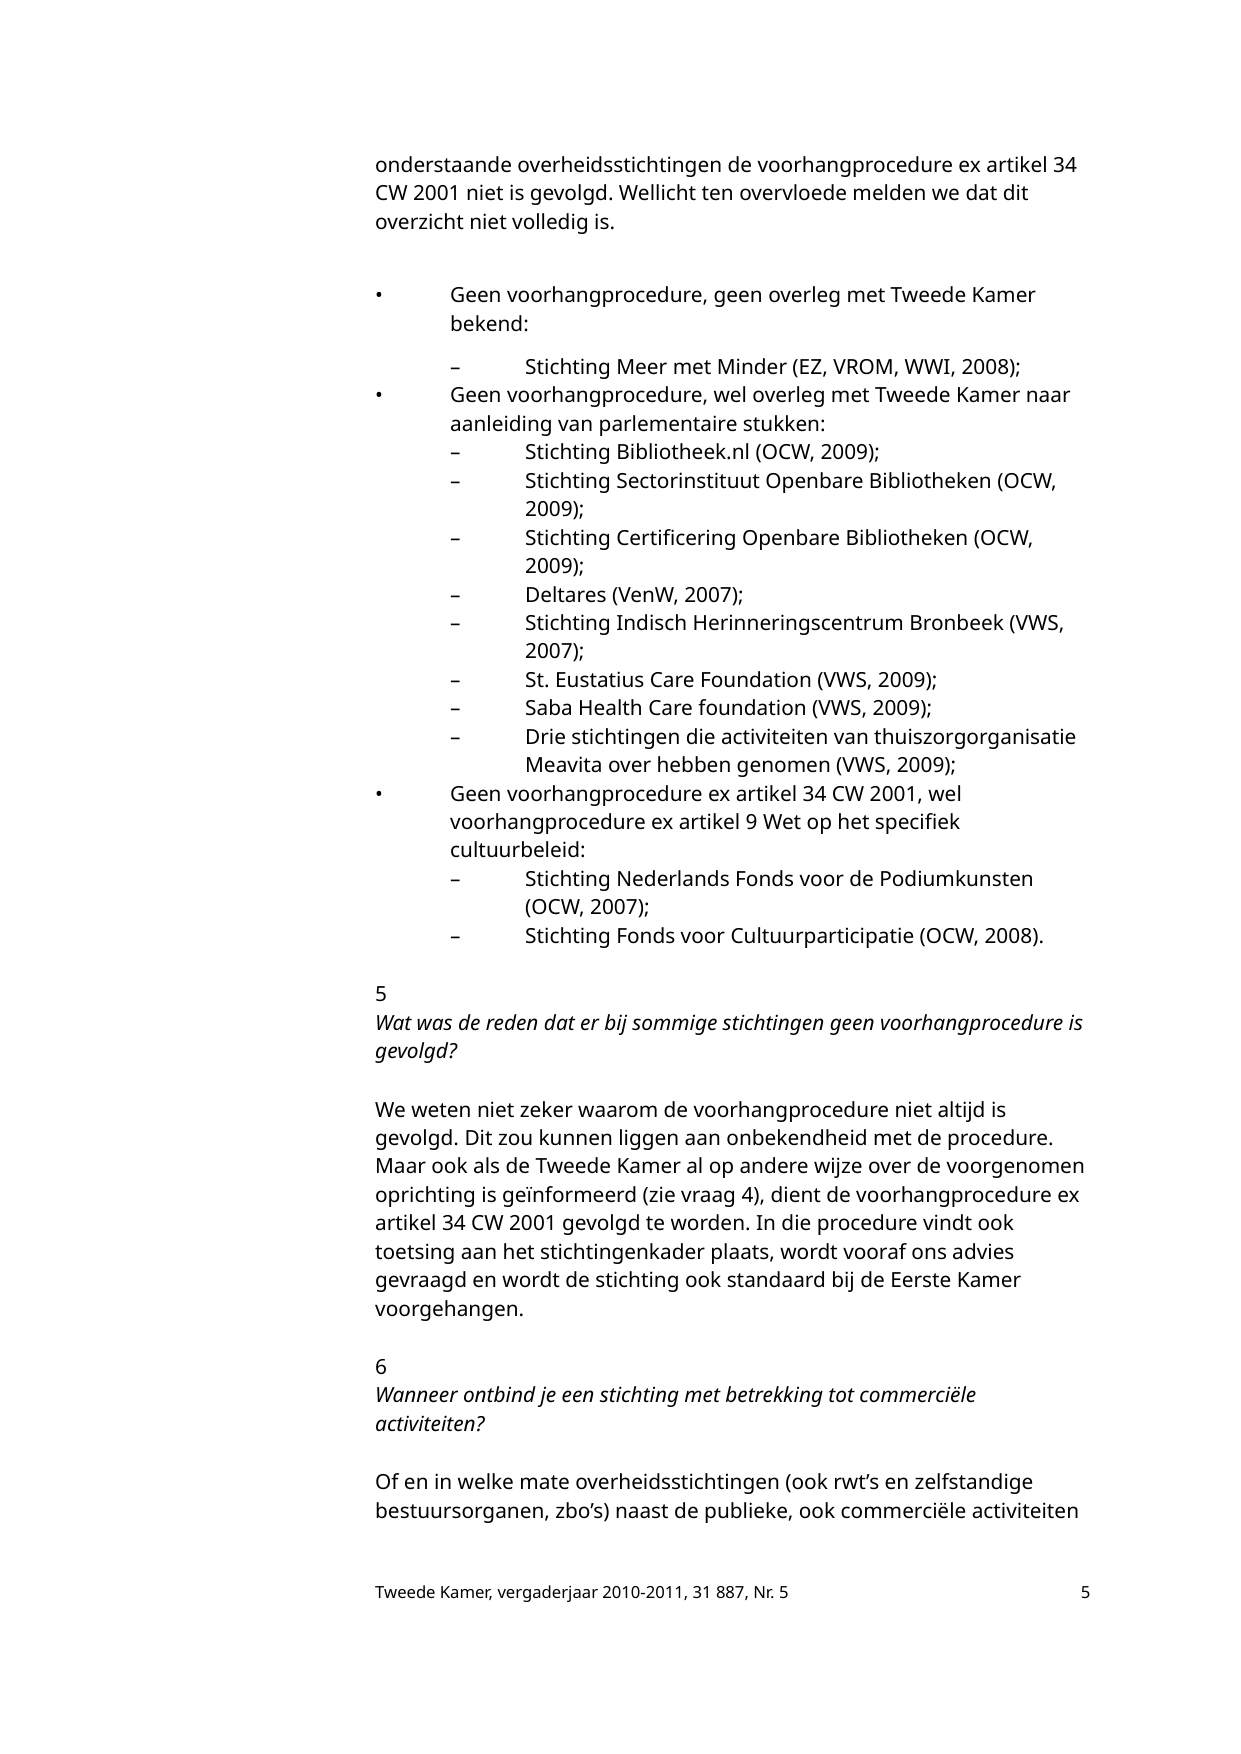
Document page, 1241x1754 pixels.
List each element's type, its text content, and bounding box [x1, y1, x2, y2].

text Of en in welke mate overheidsstichtingen (ook rwt’s en zelfstandige bestuursorganen, zbo’s) naast de publieke, ook commerciële activiteiten [375, 1467, 1090, 1524]
list Deltares (VenW, 2007); [450, 580, 1090, 608]
list Geen voorhangprocedure ex artikel 34 CW 2001, wel voorhangprocedure ex artikel 9 Wet op het specifiek cultuurbeleid: [375, 779, 1090, 864]
list Stichting Meer met Minder (EZ, VROM, WWI, 2008); [450, 352, 1090, 381]
text Wat was de reden dat er bij sommige stichtingen geen voorhangprocedure is gevolgd? [375, 1008, 1090, 1065]
text Wanneer ontbind je een stichting met betrekking tot commerciële activiteiten? [375, 1381, 1090, 1437]
list Geen voorhangprocedure, geen overleg met Tweede Kamer bekend: [375, 280, 1090, 337]
list Stichting Bibliotheek.nl (OCW, 2009); [450, 437, 1090, 466]
list Stichting Nederlands Fonds voor de Podiumkunsten (OCW, 2007); [450, 864, 1090, 921]
list Saba Health Care foundation (VWS, 2009); [450, 693, 1090, 722]
text onderstaande overheidsstichtingen de voorhangprocedure ex artikel 34 CW 2001 niet is gevolgd. Wellicht ten overvloede melden we dat dit overzicht niet volledig is. [375, 150, 1090, 235]
text 6 [375, 1352, 1090, 1381]
text We weten niet zeker waarom de voorhangprocedure niet altijd is gevolgd. Dit zou kunnen liggen aan onbekendheid met de procedure. [375, 1095, 1090, 1152]
list St. Eustatius Care Foundation (VWS, 2009); [450, 665, 1090, 693]
list Geen voorhangprocedure, wel overleg met Tweede Kamer naar aanleiding van parlementaire stukken: [375, 381, 1090, 437]
text 5 [375, 979, 1090, 1008]
list Stichting Indisch Herinneringscentrum Bronbeek (VWS, 2007); [450, 608, 1090, 665]
list Drie stichtingen die activiteiten van thuiszorgorganisatie Meavita over hebben genomen (VWS, 2009); [450, 722, 1090, 779]
text Maar ook als de Tweede Kamer al op andere wijze over de voorgenomen oprichting is geïnformeerd (zie vraag 4), dient de voorhangprocedure ex artikel 34 CW 2001 gevolgd te worden. In die procedure vindt ook toetsing aan het stichtingenkader plaats, wordt vooraf ons advies gevraagd en wordt de stichting ook standaard bij de Eerste Kamer voorgehangen. [375, 1152, 1090, 1322]
list Stichting Fonds voor Cultuurparticipatie (OCW, 2008). [450, 921, 1090, 949]
list Stichting Certificering Openbare Bibliotheken (OCW, 2009); [450, 523, 1090, 580]
list Stichting Sectorinstituut Openbare Bibliotheken (OCW, 2009); [450, 466, 1090, 523]
